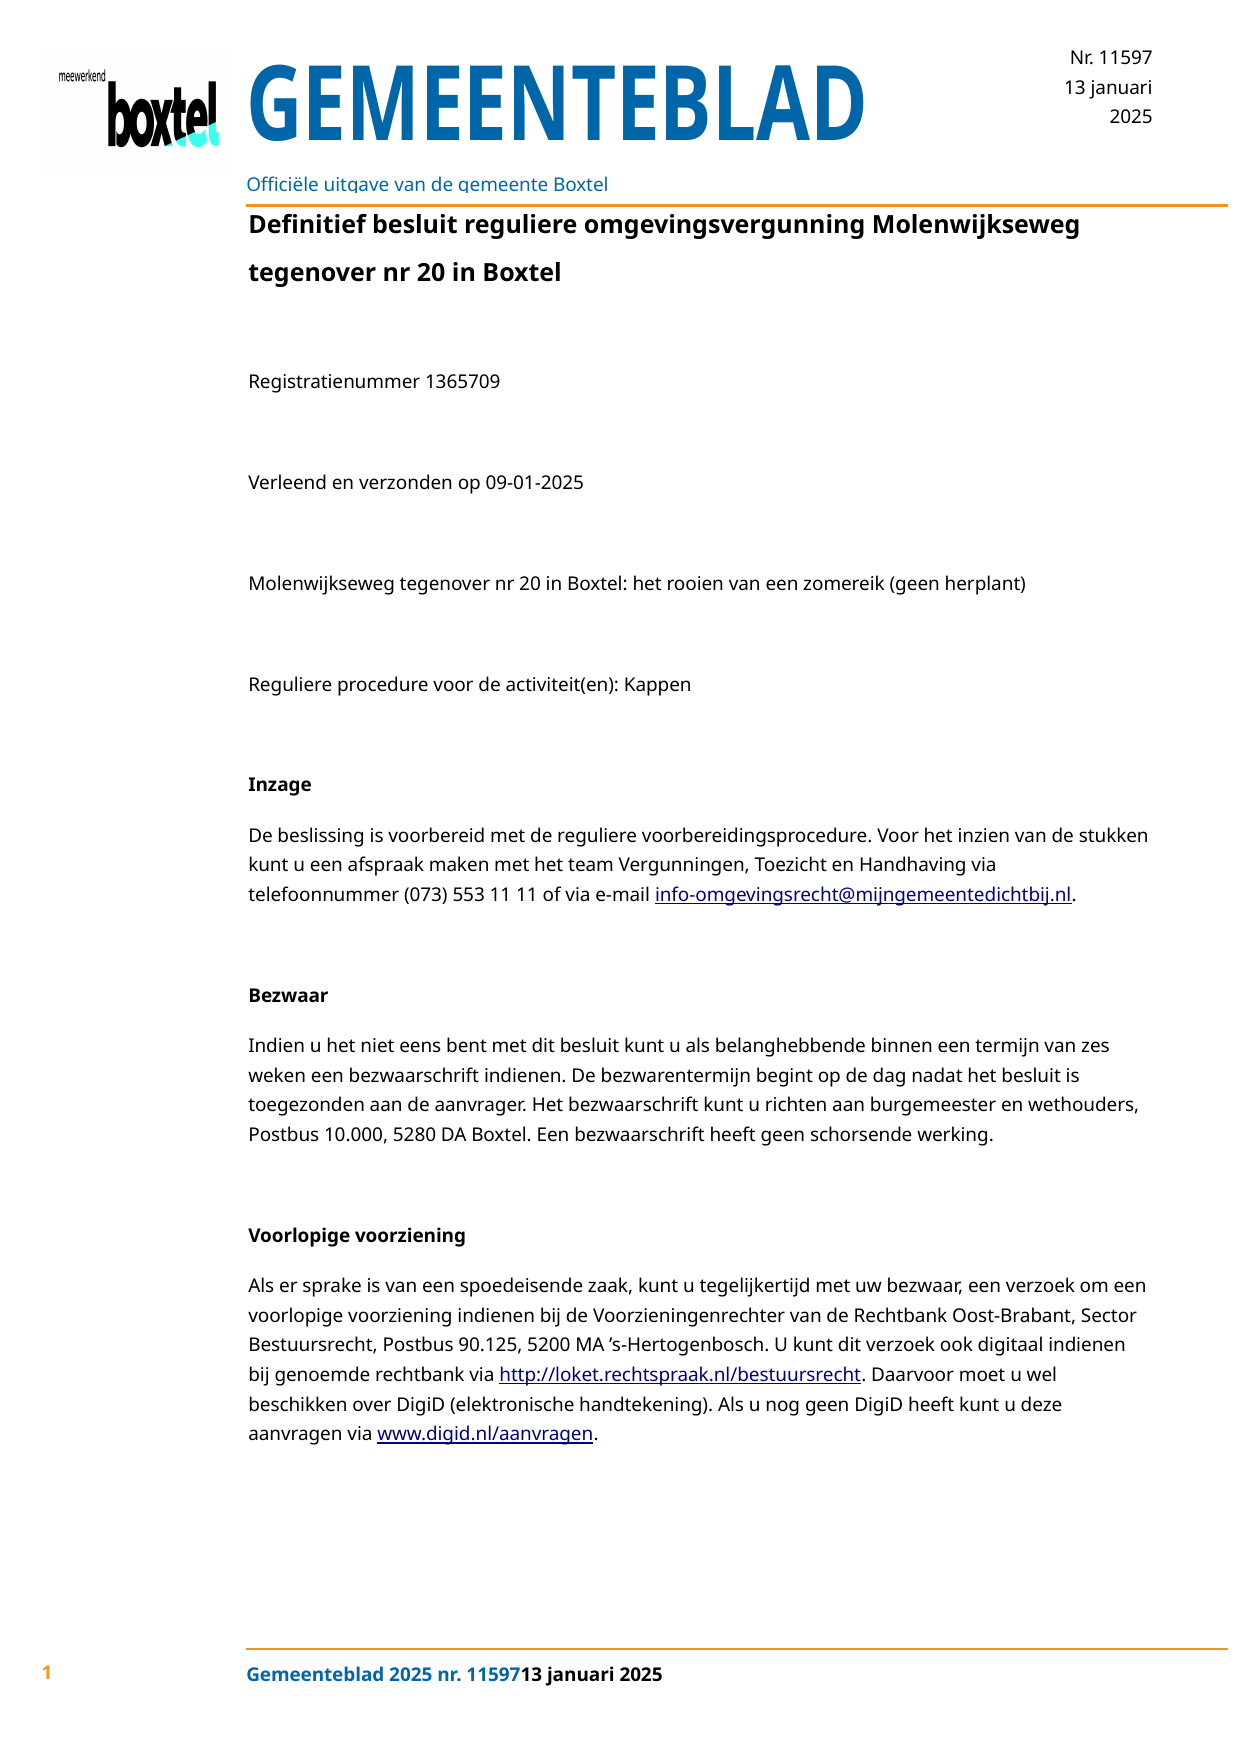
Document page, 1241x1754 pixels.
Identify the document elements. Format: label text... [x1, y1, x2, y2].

text Voorlopige voorziening [248, 1222, 1152, 1248]
text Definitief besluit reguliere omgevingsvergunning Molenwijkseweg tegenover nr 20 in Boxtel [248, 207, 1152, 288]
text De beslissing is voorbereid met de reguliere voorbereidingsprocedure. Voor het inzien van de stukken kunt u een afspraak maken met het team Vergunningen, Toezicht en Handhaving via telefoonnummer (073) 553 11 11 of via e-mail info-omgevingsrecht@mijngemeentedichtbij.nl. [248, 822, 1152, 907]
text Indien u het niet eens bent met dit besluit kunt u als belanghebbende binnen een termijn van zes weken een bezwaarschrift indienen. De bezwarentermijn begint op de dag nadat het besluit is toegezonden aan de aanvrager. Het bezwaarschrift kunt u richten aan burgemeester en wethouders, Postbus 10.000, 5280 DA Boxtel. Een bezwaarschrift heeft geen schorsende werking. [248, 1032, 1152, 1147]
text Verleend en verzonden op 09-01-2025 [248, 469, 1152, 495]
picture [41, 47, 231, 172]
text Bezwaar [248, 982, 1152, 1008]
text Molenwijkseweg tegenover nr 20 in Boxtel: het rooien van een zomereik (geen herplant) [248, 570, 1152, 596]
text Reguliere procedure voor de activiteit(en): Kappen [248, 671, 1152, 697]
text Registratienummer 1365709 [248, 368, 1152, 394]
text Als er sprake is van een spoedeisende zaak, kunt u tegelijkertijd met uw bezwaar, een verzoek om een voorlopige voorziening indienen bij de Voorzieningenrechter van de Rechtbank Oost-Brabant, Sector Bestuursrecht, Postbus 90.125, 5200 MA ’s-Hertogenbosch. U kunt dit verzoek ook digitaal indienen bij genoemde rechtbank via http://loket.rechtspraak.nl/bestuursrecht. Daarvoor moet u wel beschikken over DigiD (elektronische handtekening). Als u nog geen DigiD heeft kunt u deze aanvragen via www.digid.nl/aanvragen. [248, 1272, 1152, 1446]
text Inzage [248, 772, 1152, 797]
